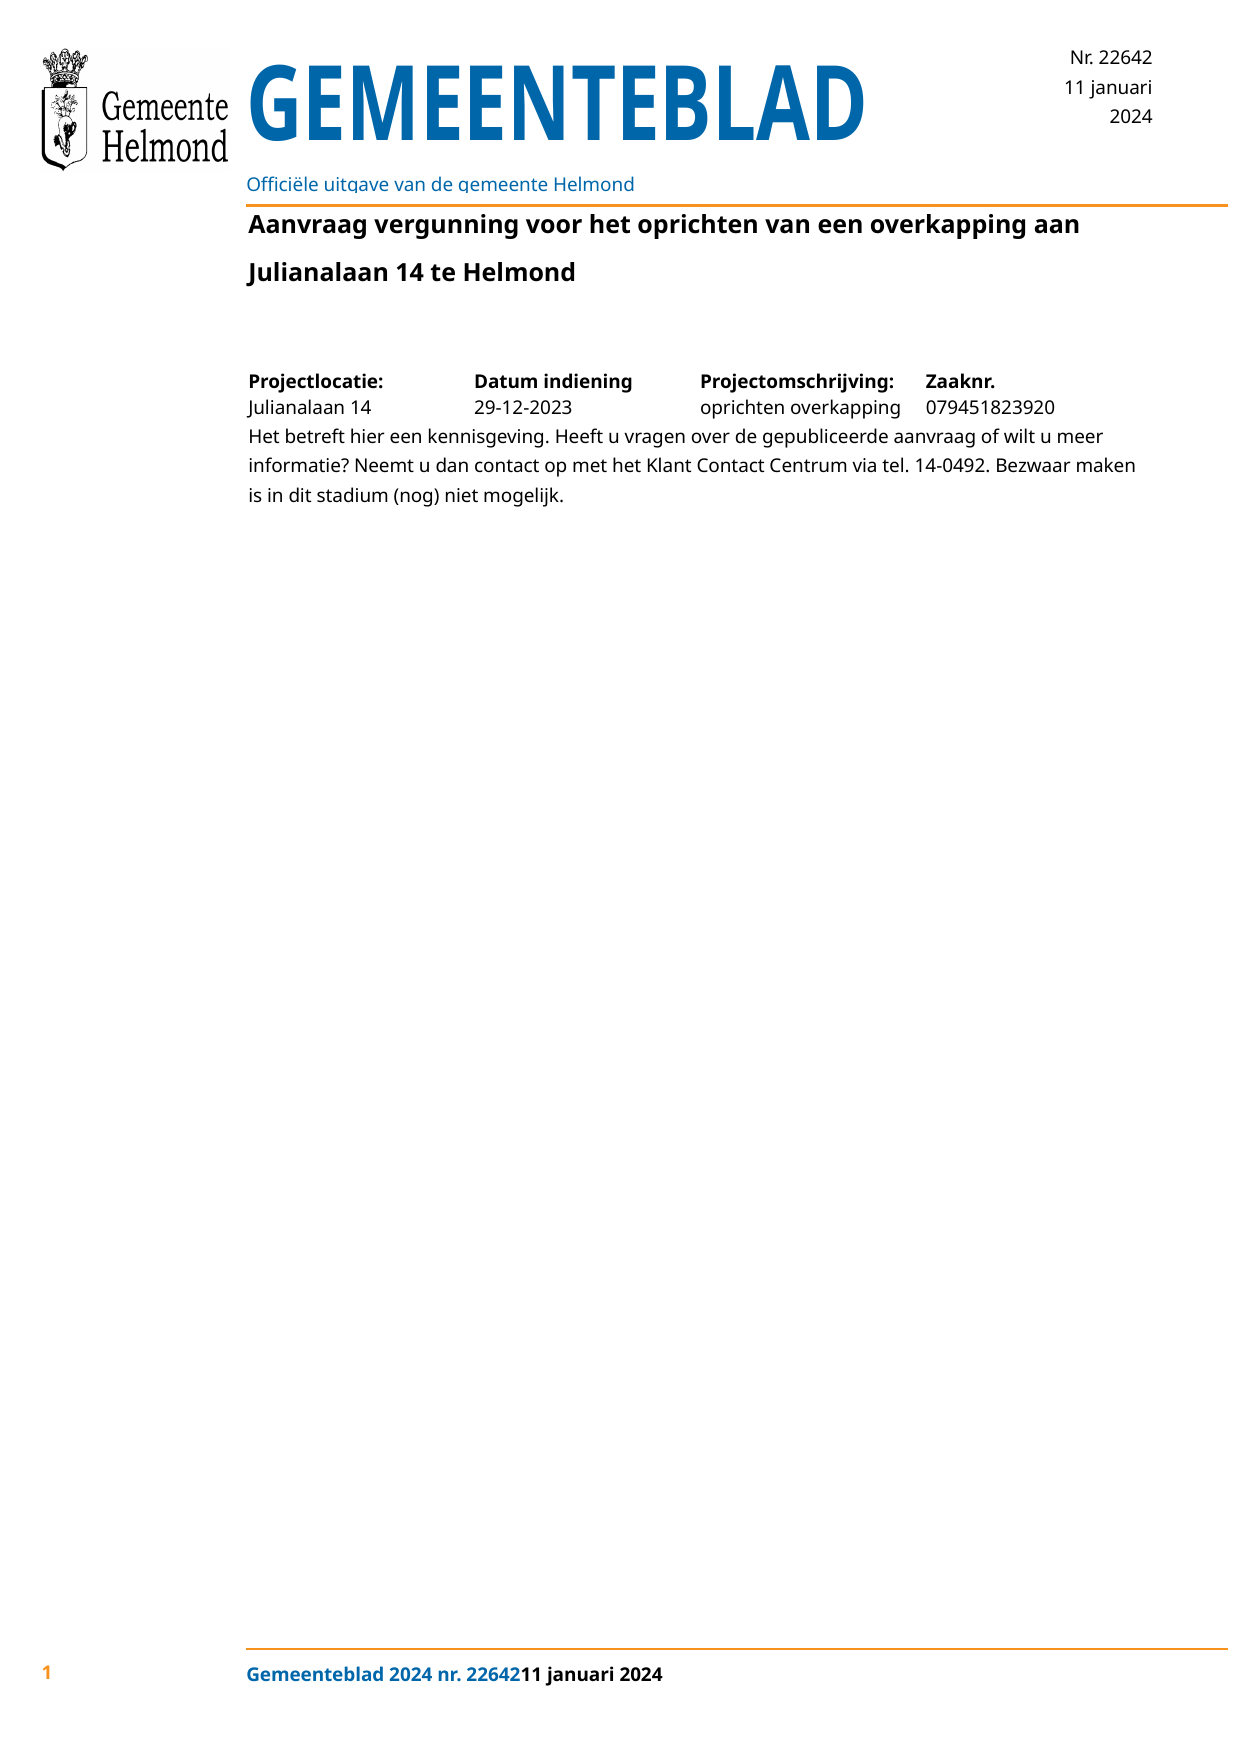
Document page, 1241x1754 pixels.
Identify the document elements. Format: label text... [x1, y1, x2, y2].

text Het betreft hier een kennisgeving. Heeft u vragen over de gepubliceerde aanvraag of wilt u meer informatie? Neemt u dan contact op met het Klant Contact Centrum via tel. 14-0492. Bezwaar maken is in dit stadium (nog) niet mogelijk. [248, 423, 1152, 508]
table_header Projectlocatie: [248, 369, 474, 394]
table_header Zaaknr. [926, 369, 1152, 394]
table_header Datum indiening [474, 369, 700, 394]
table_header Projectomschrijving: [700, 369, 926, 394]
text Aanvraag vergunning voor het oprichten van een overkapping aan Julianalaan 14 te Helmond [248, 207, 1152, 288]
table_cell Julianalaan 14 [248, 394, 474, 420]
table_cell 29-12-2023 [474, 394, 700, 420]
table_cell 079451823920 [926, 394, 1152, 420]
table_cell oprichten overkapping [700, 394, 926, 420]
picture [41, 47, 231, 172]
